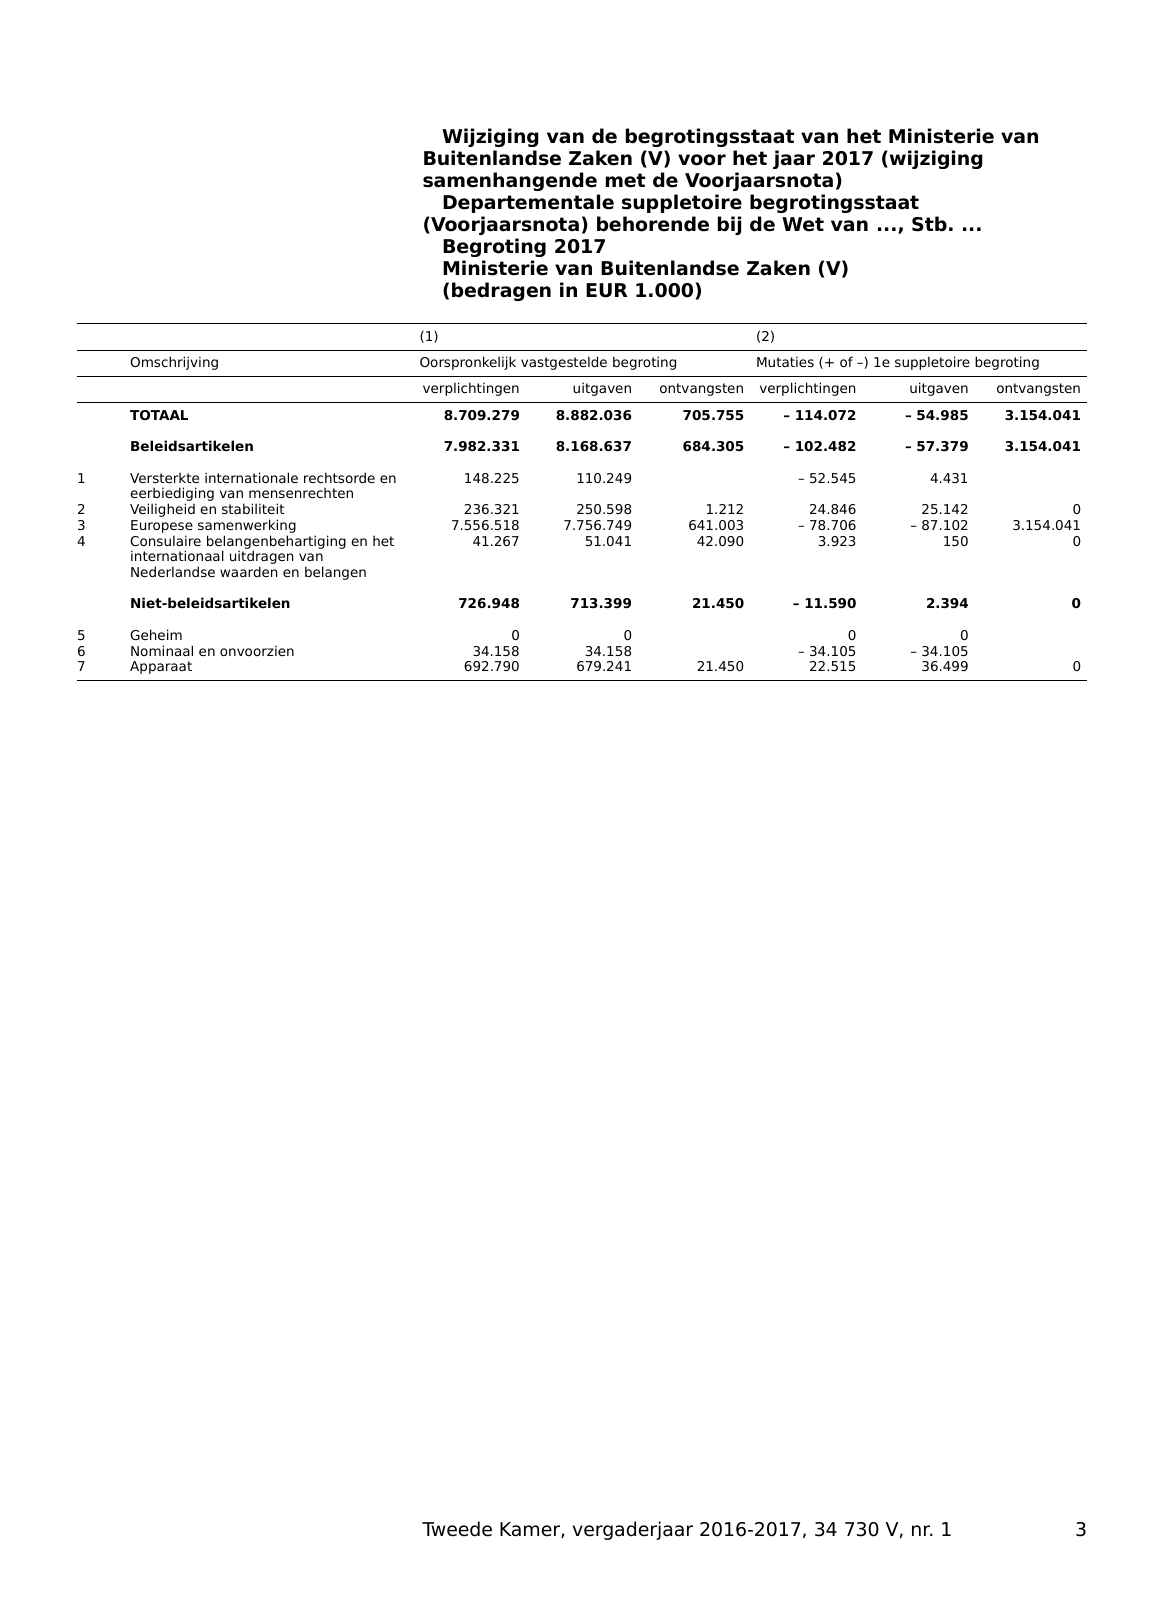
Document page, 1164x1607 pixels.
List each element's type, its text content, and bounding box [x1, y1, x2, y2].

table_cell 8.168.637 [526, 439, 638, 455]
table_cell [638, 612, 750, 628]
text Begroting 2017 [422, 236, 1087, 257]
table_cell [124, 612, 413, 628]
table_cell Beleidsartikelen [124, 439, 413, 455]
text (bedragen in EUR 1.000) [422, 279, 1087, 301]
table_cell [413, 581, 526, 596]
table_cell Mutaties (+ of –) 1e suppletoire begroting [750, 351, 1087, 376]
table_cell 34.158 [413, 644, 526, 659]
table_cell 1 [77, 470, 124, 502]
table_cell TOTAAL [124, 403, 413, 423]
table_cell 7.556.518 [413, 518, 526, 533]
table_cell Omschrijving [124, 351, 413, 376]
table_cell 4.431 [862, 470, 974, 502]
table_cell – 102.482 [750, 439, 862, 455]
table_cell 3.154.041 [974, 439, 1087, 455]
table_cell Europese samenwerking [124, 518, 413, 533]
table_cell [862, 581, 974, 596]
table_cell 51.041 [526, 533, 638, 581]
table_cell ontvangsten [974, 377, 1087, 402]
table_cell Niet-beleidsartikelen [124, 596, 413, 612]
table_cell uitgaven [862, 377, 974, 402]
table_cell 21.450 [638, 659, 750, 679]
table_cell 2.394 [862, 596, 974, 612]
table_cell [526, 581, 638, 596]
text Wijziging van de begrotingsstaat van het Ministerie van Buitenlandse Zaken (V) voor het jaar 2017 (wijziging samenhangende met de Voorjaarsnota) [422, 126, 1087, 192]
table_cell 148.225 [413, 470, 526, 502]
table_cell 0 [974, 596, 1087, 612]
text Departementale suppletoire begrotingsstaat (Voorjaarsnota) behorende bij de Wet van ..., Stb. ... [422, 192, 1087, 236]
table_cell [638, 470, 750, 502]
table_header [124, 324, 413, 349]
table_cell [413, 612, 526, 628]
table_cell [526, 455, 638, 470]
table_cell [862, 455, 974, 470]
table_cell 684.305 [638, 439, 750, 455]
table_cell [77, 377, 124, 402]
table_cell 42.090 [638, 533, 750, 581]
table_cell [413, 423, 526, 439]
table_cell [638, 581, 750, 596]
table_cell [862, 423, 974, 439]
table_cell [974, 423, 1087, 439]
table_header (1) [413, 324, 750, 349]
table_cell [750, 612, 862, 628]
table_cell [974, 644, 1087, 659]
table_cell Oorspronkelijk vastgestelde begroting [413, 351, 750, 376]
table_cell 4 [77, 533, 124, 581]
table_cell [77, 581, 124, 596]
table_cell [124, 377, 413, 402]
table_cell 3 [77, 518, 124, 533]
table_cell 25.142 [862, 502, 974, 518]
table_cell 5 [77, 628, 124, 643]
table_cell 36.499 [862, 659, 974, 679]
table_cell [638, 628, 750, 643]
table_cell 0 [974, 502, 1087, 518]
table_cell 24.846 [750, 502, 862, 518]
table_cell – 34.105 [750, 644, 862, 659]
table_cell uitgaven [526, 377, 638, 402]
table_cell 0 [413, 628, 526, 643]
table_cell [77, 351, 124, 376]
table_cell 726.948 [413, 596, 526, 612]
table_cell [124, 423, 413, 439]
table_cell [638, 644, 750, 659]
table_cell 0 [750, 628, 862, 643]
table_cell 22.515 [750, 659, 862, 679]
table_cell [638, 423, 750, 439]
table_cell 1.212 [638, 502, 750, 518]
table_cell – 114.072 [750, 403, 862, 423]
table_cell [77, 403, 124, 423]
table_cell 250.598 [526, 502, 638, 518]
table_header (2) [750, 324, 1087, 349]
table_cell 0 [862, 628, 974, 643]
table_cell Geheim [124, 628, 413, 643]
table_cell [77, 439, 124, 455]
table_cell Apparaat [124, 659, 413, 679]
table_cell – 54.985 [862, 403, 974, 423]
table_cell [77, 612, 124, 628]
table_cell [124, 581, 413, 596]
table_cell 6 [77, 644, 124, 659]
table_cell [974, 470, 1087, 502]
table_cell 713.399 [526, 596, 638, 612]
table_cell 705.755 [638, 403, 750, 423]
table_cell 34.158 [526, 644, 638, 659]
table_cell Versterkte internationale rechtsorde en eerbiediging van mensenrechten [124, 470, 413, 502]
table_cell Veiligheid en stabiliteit [124, 502, 413, 518]
table_cell [750, 455, 862, 470]
table_cell 21.450 [638, 596, 750, 612]
table_cell Consulaire belangenbehartiging en het internationaal uitdragen van Nederlandse waarden en belangen [124, 533, 413, 581]
table_cell verplichtingen [750, 377, 862, 402]
text Ministerie van Buitenlandse Zaken (V) [422, 257, 1087, 279]
table_cell 8.709.279 [413, 403, 526, 423]
table_cell 0 [526, 628, 638, 643]
table_cell 8.882.036 [526, 403, 638, 423]
table_cell – 52.545 [750, 470, 862, 502]
table_cell [526, 612, 638, 628]
table_cell 7.756.749 [526, 518, 638, 533]
table_cell verplichtingen [413, 377, 526, 402]
table_cell 3.154.041 [974, 518, 1087, 533]
table_cell ontvangsten [638, 377, 750, 402]
table_cell 2 [77, 502, 124, 518]
table_cell [77, 455, 124, 470]
table_cell 236.321 [413, 502, 526, 518]
table_cell [862, 612, 974, 628]
table_cell 0 [974, 533, 1087, 581]
table_cell – 87.102 [862, 518, 974, 533]
table_cell [526, 423, 638, 439]
table_cell [750, 581, 862, 596]
table_cell 641.003 [638, 518, 750, 533]
table_cell – 57.379 [862, 439, 974, 455]
table_cell [413, 455, 526, 470]
table_cell 3.154.041 [974, 403, 1087, 423]
table_cell [77, 423, 124, 439]
table_cell – 78.706 [750, 518, 862, 533]
table_cell [638, 455, 750, 470]
table_cell 692.790 [413, 659, 526, 679]
table_cell 679.241 [526, 659, 638, 679]
table_cell 3.923 [750, 533, 862, 581]
table_cell 110.249 [526, 470, 638, 502]
table_cell 7 [77, 659, 124, 679]
table_cell 7.982.331 [413, 439, 526, 455]
table_cell [124, 455, 413, 470]
table_cell 0 [974, 659, 1087, 679]
table_cell [974, 455, 1087, 470]
table_cell [974, 581, 1087, 596]
table_cell [974, 612, 1087, 628]
table_cell 41.267 [413, 533, 526, 581]
table_cell – 11.590 [750, 596, 862, 612]
table_cell [750, 423, 862, 439]
table_cell Nominaal en onvoorzien [124, 644, 413, 659]
table_cell – 34.105 [862, 644, 974, 659]
table_cell 150 [862, 533, 974, 581]
table_cell [77, 596, 124, 612]
table_cell [974, 628, 1087, 643]
table_header [77, 324, 124, 349]
